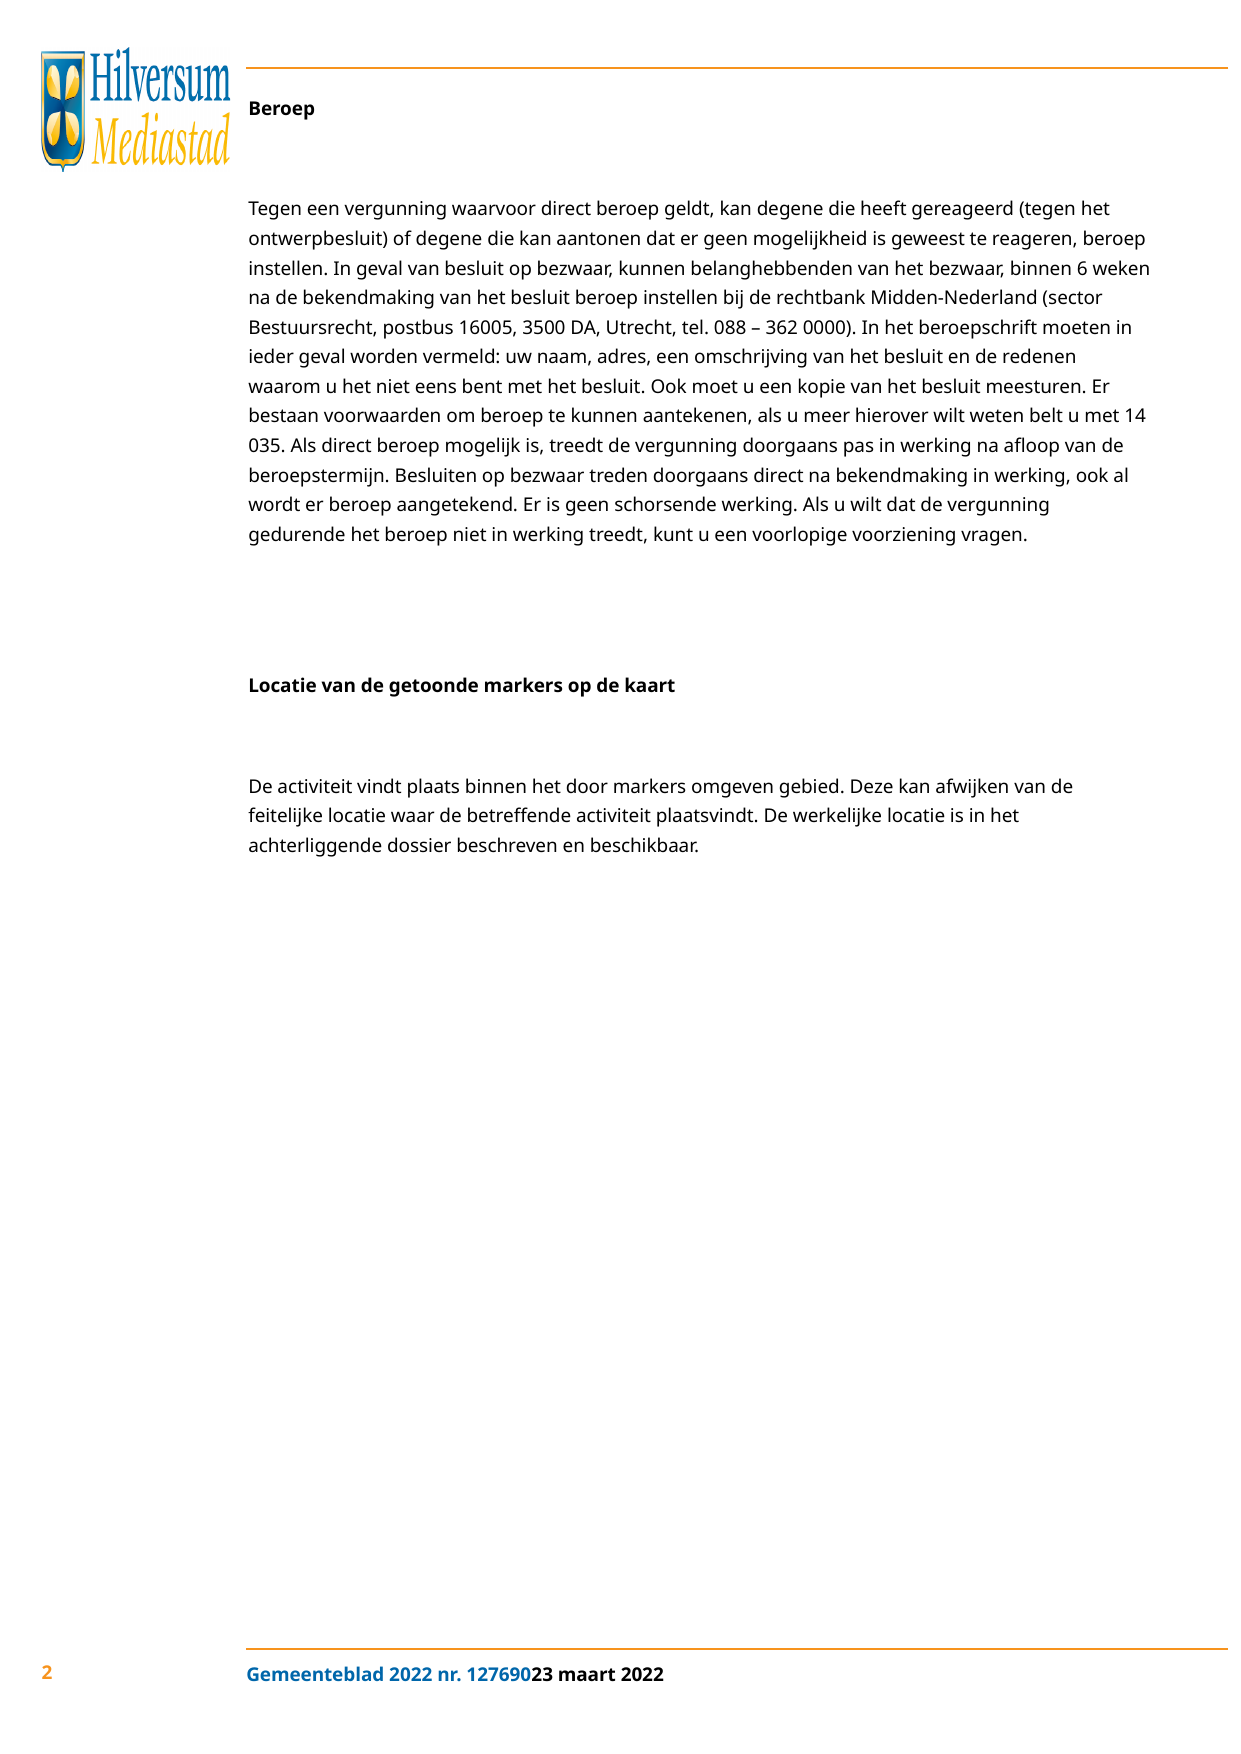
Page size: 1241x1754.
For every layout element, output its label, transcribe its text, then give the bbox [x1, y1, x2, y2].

text De activiteit vindt plaats binnen het door markers omgeven gebied. Deze kan afwijken van de feitelijke locatie waar de betreffende activiteit plaatsvindt. De werkelijke locatie is in het achterliggende dossier beschreven en beschikbaar. [248, 773, 1152, 858]
text Locatie van de getoonde markers op de kaart [248, 672, 1152, 698]
picture [41, 47, 231, 172]
text Beroep [248, 95, 1152, 121]
text Tegen een vergunning waarvoor direct beroep geldt, kan degene die heeft gereageerd (tegen het ontwerpbesluit) of degene die kan aantonen dat er geen mogelijkheid is geweest te reageren, beroep instellen. In geval van besluit op bezwaar, kunnen belanghebbenden van het bezwaar, binnen 6 weken na de bekendmaking van het besluit beroep instellen bij de rechtbank Midden-Nederland (sector Bestuursrecht, postbus 16005, 3500 DA, Utrecht, tel. 088 – 362 0000). In het beroepschrift moeten in ieder geval worden vermeld: uw naam, adres, een omschrijving van het besluit en de redenen waarom u het niet eens bent met het besluit. Ook moet u een kopie van het besluit meesturen. Er bestaan voorwaarden om beroep te kunnen aantekenen, als u meer hierover wilt weten belt u met 14 035. Als direct beroep mogelijk is, treedt de vergunning doorgaans pas in werking na afloop van de beroepstermijn. Besluiten op bezwaar treden doorgaans direct na bekendmaking in werking, ook al wordt er beroep aangetekend. Er is geen schorsende werking. Als u wilt dat de vergunning gedurende het beroep niet in werking treedt, kunt u een voorlopige voorziening vragen. [248, 196, 1152, 547]
